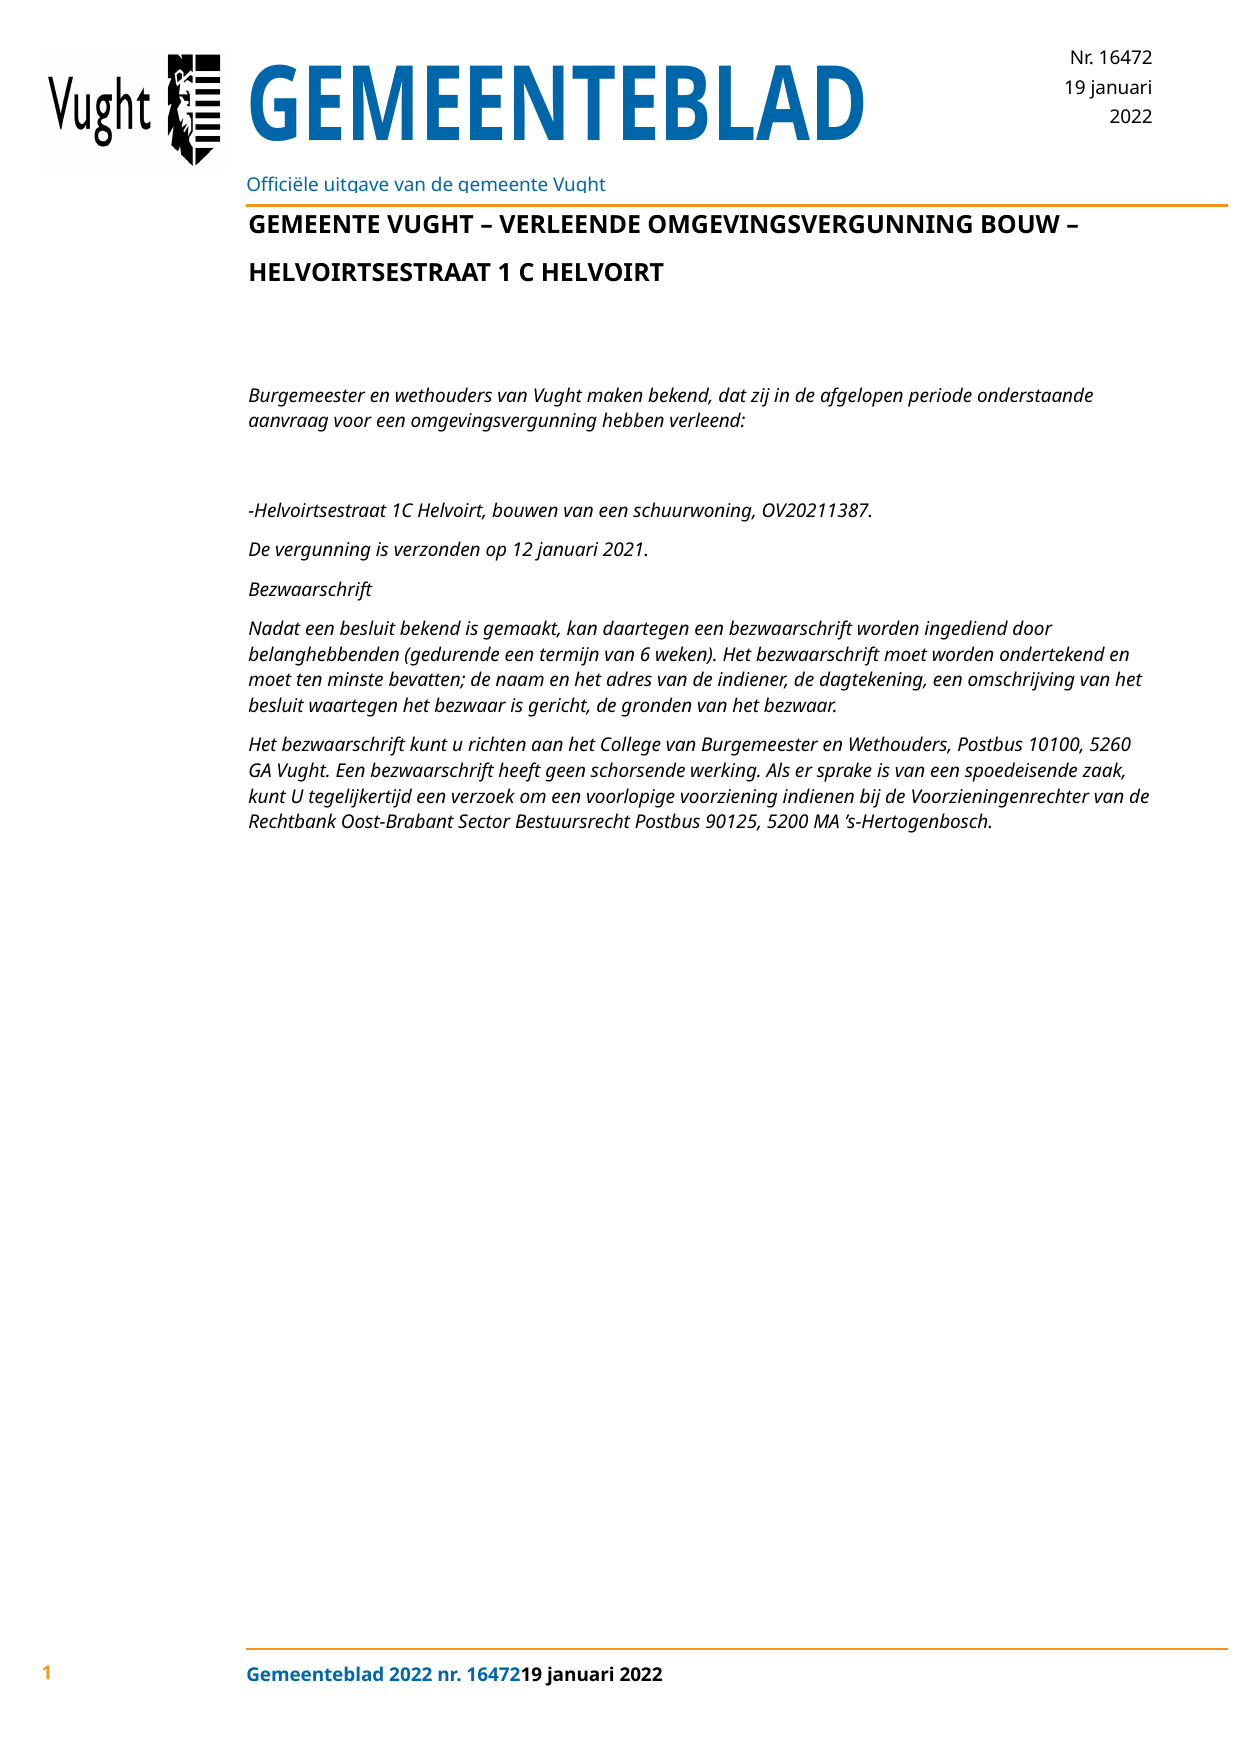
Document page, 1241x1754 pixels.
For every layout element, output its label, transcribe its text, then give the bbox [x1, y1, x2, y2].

text De vergunning is verzonden op 12 januari 2021. [248, 537, 1152, 562]
text GEMEENTE VUGHT – VERLEENDE OMGEVINGSVERGUNNING BOUW – HELVOIRTSESTRAAT 1 C HELVOIRT [248, 207, 1152, 288]
text Bezwaarschrift [248, 576, 1152, 602]
text Burgemeester en wethouders van Vught maken bekend, dat zij in de afgelopen periode onderstaande aanvraag voor een omgevingsvergunning hebben verleend: [248, 382, 1152, 433]
picture [41, 47, 231, 172]
text Het bezwaarschrift kunt u richten aan het College van Burgemeester en Wethouders, Postbus 10100, 5260 GA Vught. Een bezwaarschrift heeft geen schorsende werking. Als er sprake is van een spoedeisende zaak, kunt U tegelijkertijd een verzoek om een voorlopige voorziening indienen bij de Voorzieningenrechter van de Rechtbank Oost-Brabant Sector Bestuursrecht Postbus 90125, 5200 MA ’s-Hertogenbosch. [248, 732, 1152, 834]
text Nadat een besluit bekend is gemaakt, kan daartegen een bezwaarschrift worden ingediend door belanghebbenden (gedurende een termijn van 6 weken). Het bezwaarschrift moet worden ondertekend en moet ten minste bevatten; de naam en het adres van de indiener, de dagtekening, een omschrijving van het besluit waartegen het bezwaar is gericht, de gronden van het bezwaar. [248, 615, 1152, 718]
text -Helvoirtsestraat 1C Helvoirt, bouwen van een schuurwoning, OV20211387. [248, 497, 1152, 523]
